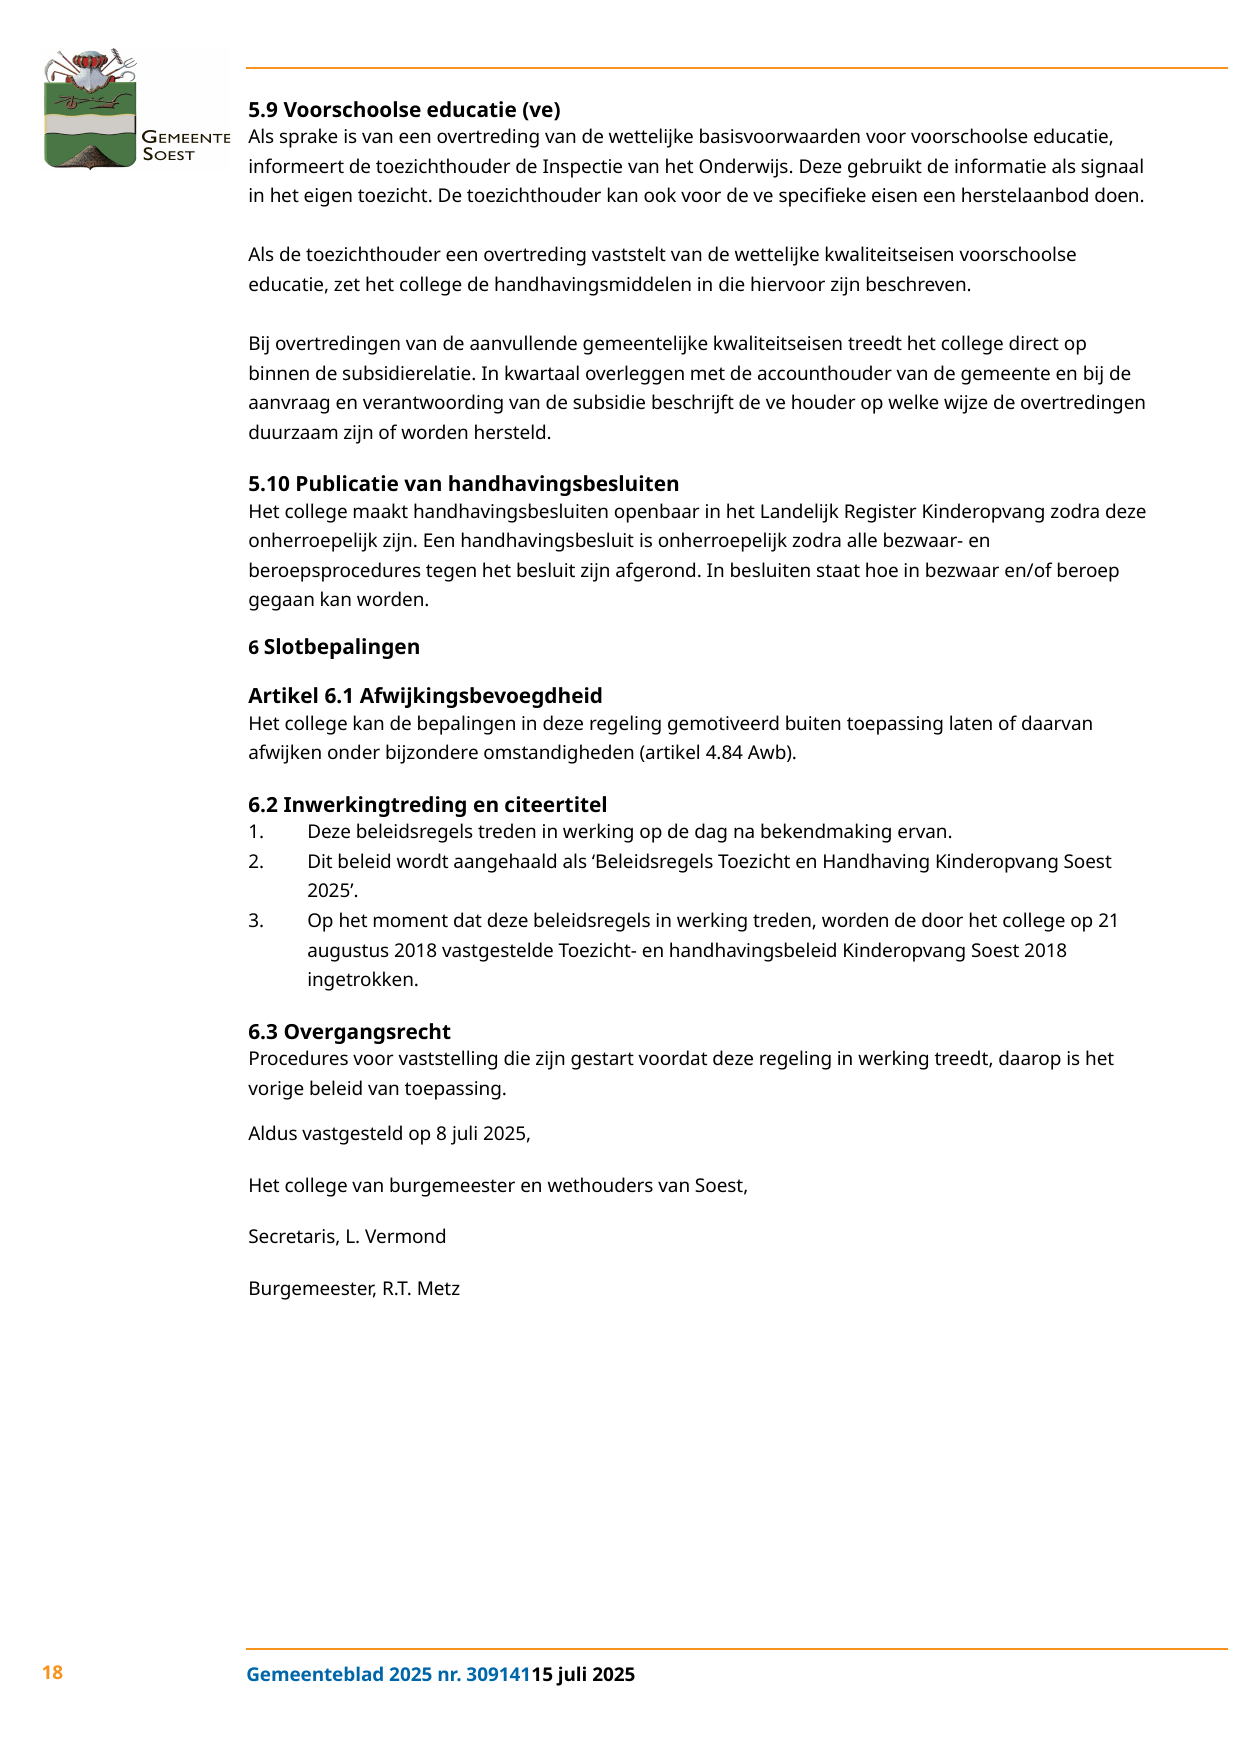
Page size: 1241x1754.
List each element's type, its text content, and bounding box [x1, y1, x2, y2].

text Procedures voor vaststelling die zijn gestart voordat deze regeling in werking treedt, daarop is het vorige beleid van toepassing. [248, 1045, 1152, 1101]
text Het college kan de bepalingen in deze regeling gemotiveerd buiten toepassing laten of daarvan afwijken onder bijzondere omstandigheden (artikel 4.84 Awb). [248, 710, 1152, 765]
text Burgemeester, R.T. Metz [248, 1275, 1152, 1301]
text 6.2 Inwerkingtreding en citeertitel [248, 790, 1152, 818]
text Bij overtredingen van de aanvullende gemeentelijke kwaliteitseisen treedt het college direct op binnen de subsidierelatie. In kwartaal overleggen met de accounthouder van de gemeente en bij de aanvraag en verantwoording van de subsidie beschrijft de ve houder op welke wijze de overtredingen duurzaam zijn of worden hersteld. [248, 330, 1152, 445]
list Dit beleid wordt aangehaald als ‘Beleidsregels Toezicht en Handhaving Kinderopvang Soest 2025’. [248, 848, 1152, 903]
list Op het moment dat deze beleidsregels in werking treden, worden de door het college op 21 augustus 2018 vastgestelde Toezicht- en handhavingsbeleid Kinderopvang Soest 2018 ingetrokken. [248, 907, 1152, 992]
text Artikel 6.1 Afwijkingsbevoegdheid [248, 682, 1152, 710]
text Secretaris, L. Vermond [248, 1223, 1152, 1249]
text 5.10 Publicatie van handhavingsbesluiten [248, 469, 1152, 498]
picture [41, 47, 231, 172]
text 6 Slotbepalingen [248, 632, 1152, 661]
list Deze beleidsregels treden in werking op de dag na bekendmaking ervan. [248, 818, 1152, 844]
text Aldus vastgesteld op 8 juli 2025, [248, 1120, 1152, 1146]
text Het college van burgemeester en wethouders van Soest, [248, 1172, 1152, 1198]
text 5.9 Voorschoolse educatie (ve) [248, 95, 1152, 123]
text 6.3 Overgangsrecht [248, 1017, 1152, 1045]
text Het college maakt handhavingsbesluiten openbaar in het Landelijk Register Kinderopvang zodra deze onherroepelijk zijn. Een handhavingsbesluit is onherroepelijk zodra alle bezwaar- en beroepsprocedures tegen het besluit zijn afgerond. In besluiten staat hoe in bezwaar en/of beroep gegaan kan worden. [248, 498, 1152, 612]
text Als sprake is van een overtreding van de wettelijke basisvoorwaarden voor voorschoolse educatie, informeert de toezichthouder de Inspectie van het Onderwijs. Deze gebruikt de informatie als signaal in het eigen toezicht. De toezichthouder kan ook voor de ve specifieke eisen een herstelaanbod doen. [248, 123, 1152, 208]
text Als de toezichthouder een overtreding vaststelt van de wettelijke kwaliteitseisen voorschoolse educatie, zet het college de handhavingsmiddelen in die hiervoor zijn beschreven. [248, 242, 1152, 297]
